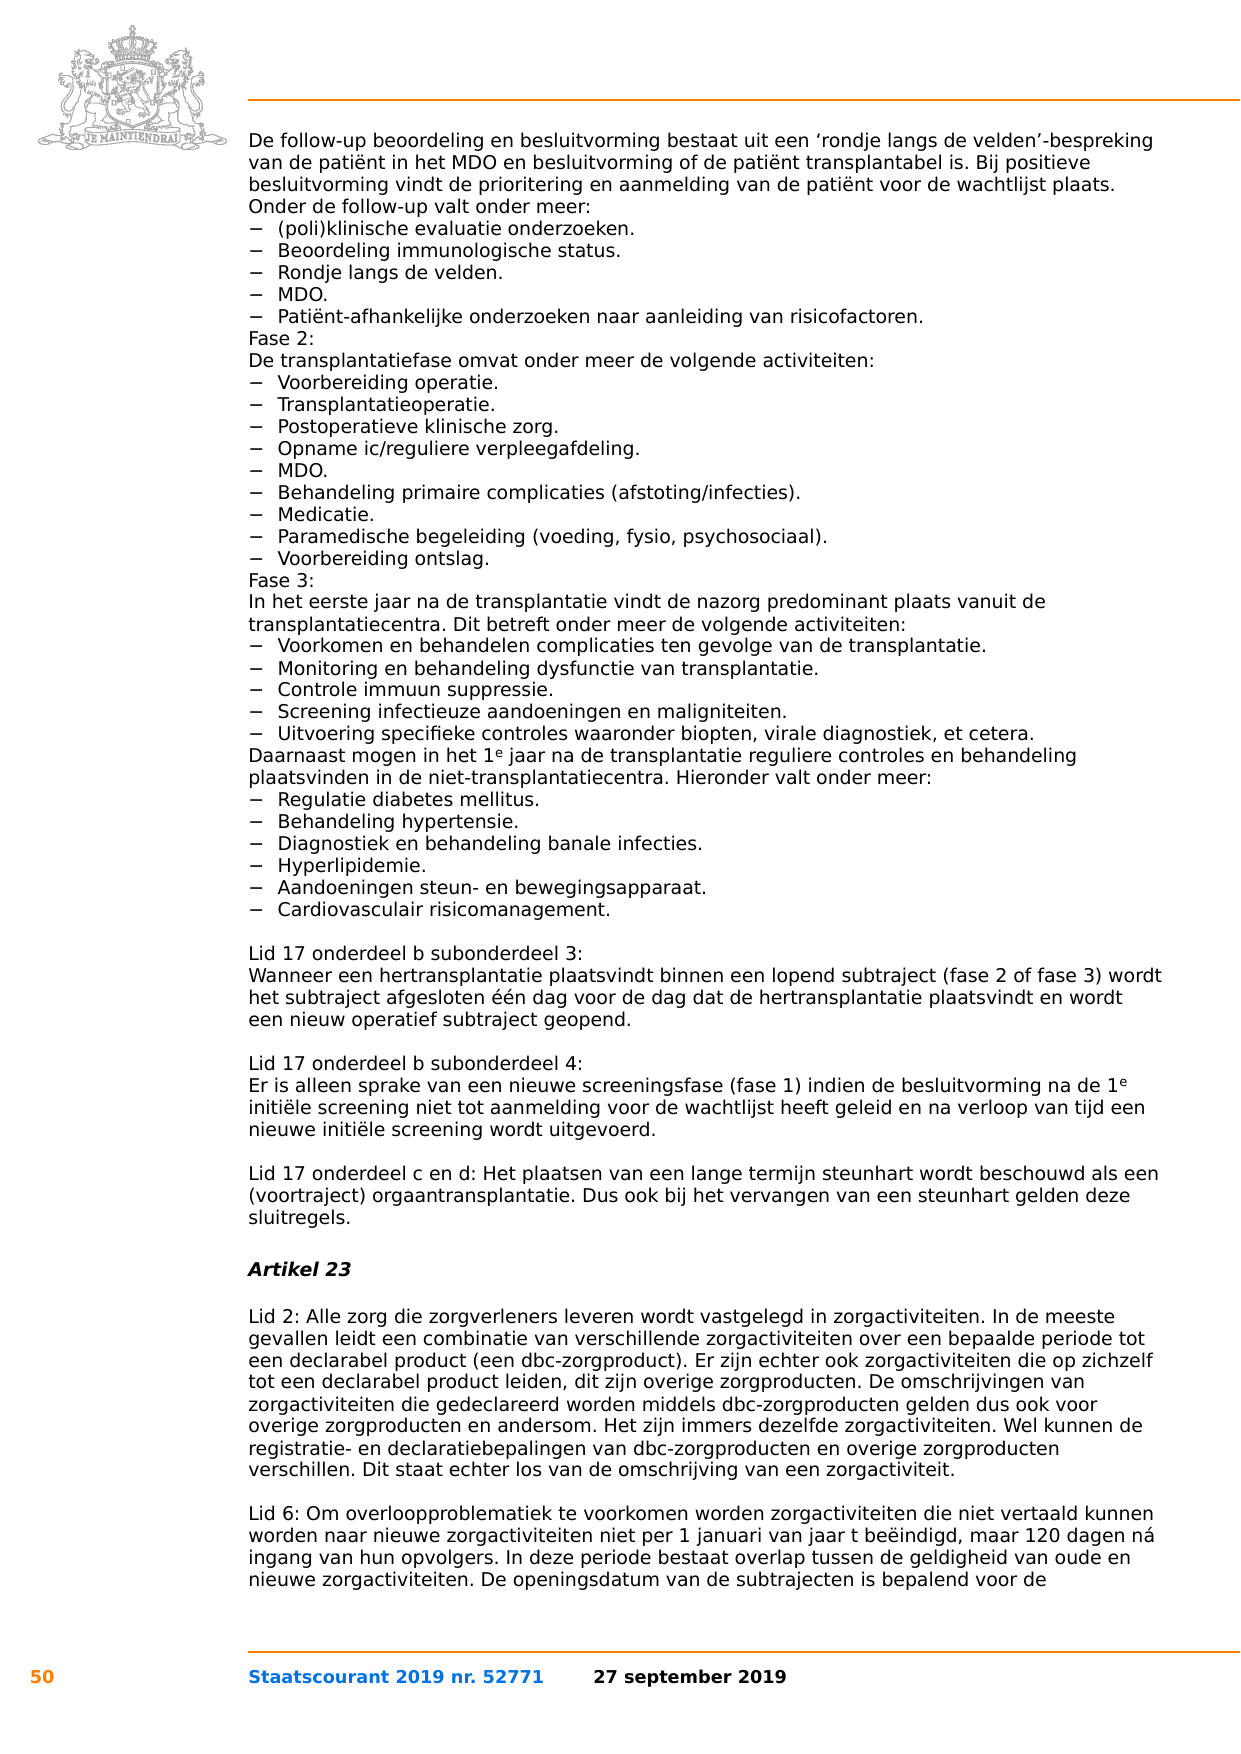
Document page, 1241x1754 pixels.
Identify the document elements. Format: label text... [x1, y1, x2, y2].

text − Voorbereiding ontslag. [248, 547, 1163, 569]
text Lid 17 onderdeel c en d: Het plaatsen van een lange termijn steunhart wordt beschouwd als een (voortraject) orgaantransplantatie. Dus ook bij het vervangen van een steunhart gelden deze sluitregels. [248, 1163, 1163, 1228]
text − Behandeling hypertensie. [248, 811, 1163, 833]
text − Behandeling primaire complicaties (afstoting/infecties). [248, 482, 1163, 503]
text Wanneer een hertransplantatie plaatsvindt binnen een lopend subtraject (fase 2 of fase 3) wordt het subtraject afgesloten één dag voor de dag dat de hertransplantatie plaatsvindt en wordt een nieuw operatief subtraject geopend. [248, 965, 1163, 1031]
text − (poli)klinische evaluatie onderzoeken. [248, 218, 1163, 240]
text − Uitvoering specifieke controles waaronder biopten, virale diagnostiek, et cetera. [248, 723, 1163, 745]
text − Screening infectieuze aandoeningen en maligniteiten. [248, 701, 1163, 723]
text − Rondje langs de velden. [248, 262, 1163, 284]
text − Patiënt-afhankelijke onderzoeken naar aanleiding van risicofactoren. [248, 306, 1163, 328]
text − Controle immuun suppressie. [248, 679, 1163, 701]
text Onder de follow-up valt onder meer: [248, 196, 1163, 218]
text Daarnaast mogen in het 1e jaar na de transplantatie reguliere controles en behandeling plaatsvinden in de niet-transplantatiecentra. Hieronder valt onder meer: [248, 745, 1163, 789]
text De transplantatiefase omvat onder meer de volgende activiteiten: [248, 350, 1163, 372]
text − Regulatie diabetes mellitus. [248, 789, 1163, 811]
picture [38, 25, 227, 150]
text Fase 3: [248, 569, 1163, 591]
text − MDO. [248, 459, 1163, 482]
text − Hyperlipidemie. [248, 855, 1163, 877]
text − Medicatie. [248, 503, 1163, 526]
subtitle Artikel 23 [248, 1258, 1163, 1281]
text − Opname ic/reguliere verpleegafdeling. [248, 438, 1163, 459]
text De follow-up beoordeling en besluitvorming bestaat uit een ‘rondje langs de velden’-bespreking van de patiënt in het MDO en besluitvorming of de patiënt transplantabel is. Bij positieve besluitvorming vindt de prioritering en aanmelding van de patiënt voor de wachtlijst plaats. [248, 130, 1163, 196]
text − Aandoeningen steun- en bewegingsapparaat. [248, 877, 1163, 899]
text − Voorbereiding operatie. [248, 372, 1163, 394]
text Er is alleen sprake van een nieuwe screeningsfase (fase 1) indien de besluitvorming na de 1e initiële screening niet tot aanmelding voor de wachtlijst heeft geleid en na verloop van tijd een nieuwe initiële screening wordt uitgevoerd. [248, 1075, 1163, 1141]
text Lid 2: Alle zorg die zorgverleners leveren wordt vastgelegd in zorgactiviteiten. In de meeste gevallen leidt een combinatie van verschillende zorgactiviteiten over een bepaalde periode tot een declarabel product (een dbc-zorgproduct). Er zijn echter ook zorgactiviteiten die op zichzelf tot een declarabel product leiden, dit zijn overige zorgproducten. De omschrijvingen van zorgactiviteiten die gedeclareerd worden middels dbc-zorgproducten gelden dus ook voor overige zorgproducten en andersom. Het zijn immers dezelfde zorgactiviteiten. Wel kunnen de registratie- en declaratiebepalingen van dbc-zorgproducten en overige zorgproducten verschillen. Dit staat echter los van de omschrijving van een zorgactiviteit. [248, 1306, 1163, 1481]
text − Transplantatieoperatie. [248, 394, 1163, 416]
text − Diagnostiek en behandeling banale infecties. [248, 833, 1163, 855]
text − Voorkomen en behandelen complicaties ten gevolge van de transplantatie. [248, 635, 1163, 657]
text − Monitoring en behandeling dysfunctie van transplantatie. [248, 657, 1163, 679]
text Lid 17 onderdeel b subonderdeel 4: [248, 1053, 1163, 1075]
text − Paramedische begeleiding (voeding, fysio, psychosociaal). [248, 526, 1163, 547]
text Fase 2: [248, 328, 1163, 350]
text − Cardiovasculair risicomanagement. [248, 899, 1163, 921]
text − Beoordeling immunologische status. [248, 240, 1163, 262]
text Lid 6: Om overloopproblematiek te voorkomen worden zorgactiviteiten die niet vertaald kunnen worden naar nieuwe zorgactiviteiten niet per 1 januari van jaar t beëindigd, maar 120 dagen ná ingang van hun opvolgers. In deze periode bestaat overlap tussen de geldigheid van oude en nieuwe zorgactiviteiten. De openingsdatum van de subtrajecten is bepalend voor de [248, 1503, 1163, 1591]
text In het eerste jaar na de transplantatie vindt de nazorg predominant plaats vanuit de transplantatiecentra. Dit betreft onder meer de volgende activiteiten: [248, 591, 1163, 635]
text Lid 17 onderdeel b subonderdeel 3: [248, 943, 1163, 965]
text − Postoperatieve klinische zorg. [248, 416, 1163, 438]
text − MDO. [248, 284, 1163, 306]
